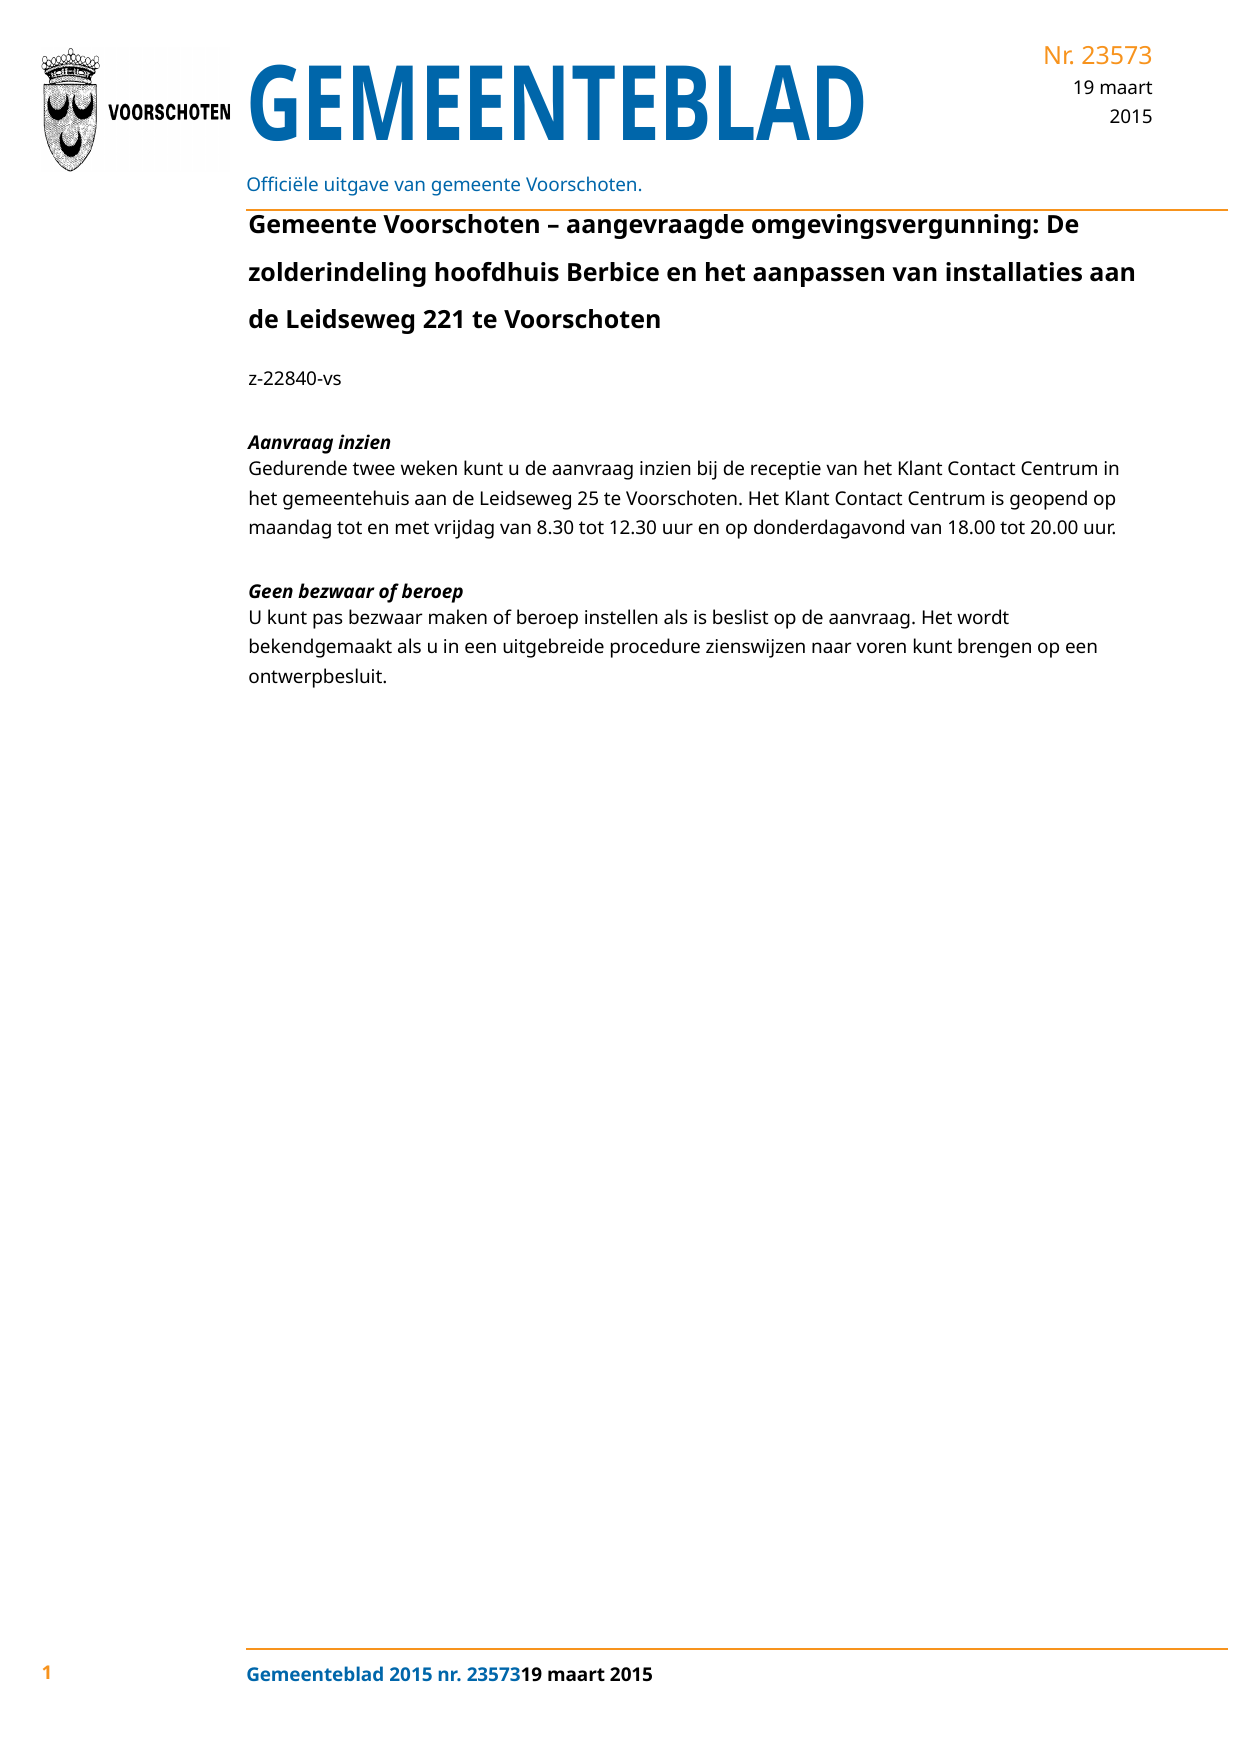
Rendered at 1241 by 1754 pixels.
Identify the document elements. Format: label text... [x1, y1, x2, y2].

text Gedurende twee weken kunt u de aanvraag inzien bij de receptie van het Klant Contact Centrum in het gemeentehuis aan de Leidseweg 25 te Voorschoten. Het Klant Contact Centrum is geopend op maandag tot en met vrijdag van 8.30 tot 12.30 uur en op donderdagavond van 18.00 tot 20.00 uur. [248, 455, 1152, 540]
picture [41, 47, 231, 172]
text Aanvraag inzien [248, 429, 1152, 455]
text U kunt pas bezwaar maken of beroep instellen als is beslist op de aanvraag. Het wordt bekendgemaakt als u in een uitgebreide procedure zienswijzen naar voren kunt brengen op een ontwerpbesluit. [248, 604, 1152, 689]
text z-22840-vs [248, 366, 1152, 391]
text Geen bezwaar of beroep [248, 578, 1152, 604]
text Gemeente Voorschoten – aangevraagde omgevingsvergunning: De zolderindeling hoofdhuis Berbice en het aanpassen van installaties aan de Leidseweg 221 te Voorschoten [248, 211, 1152, 336]
